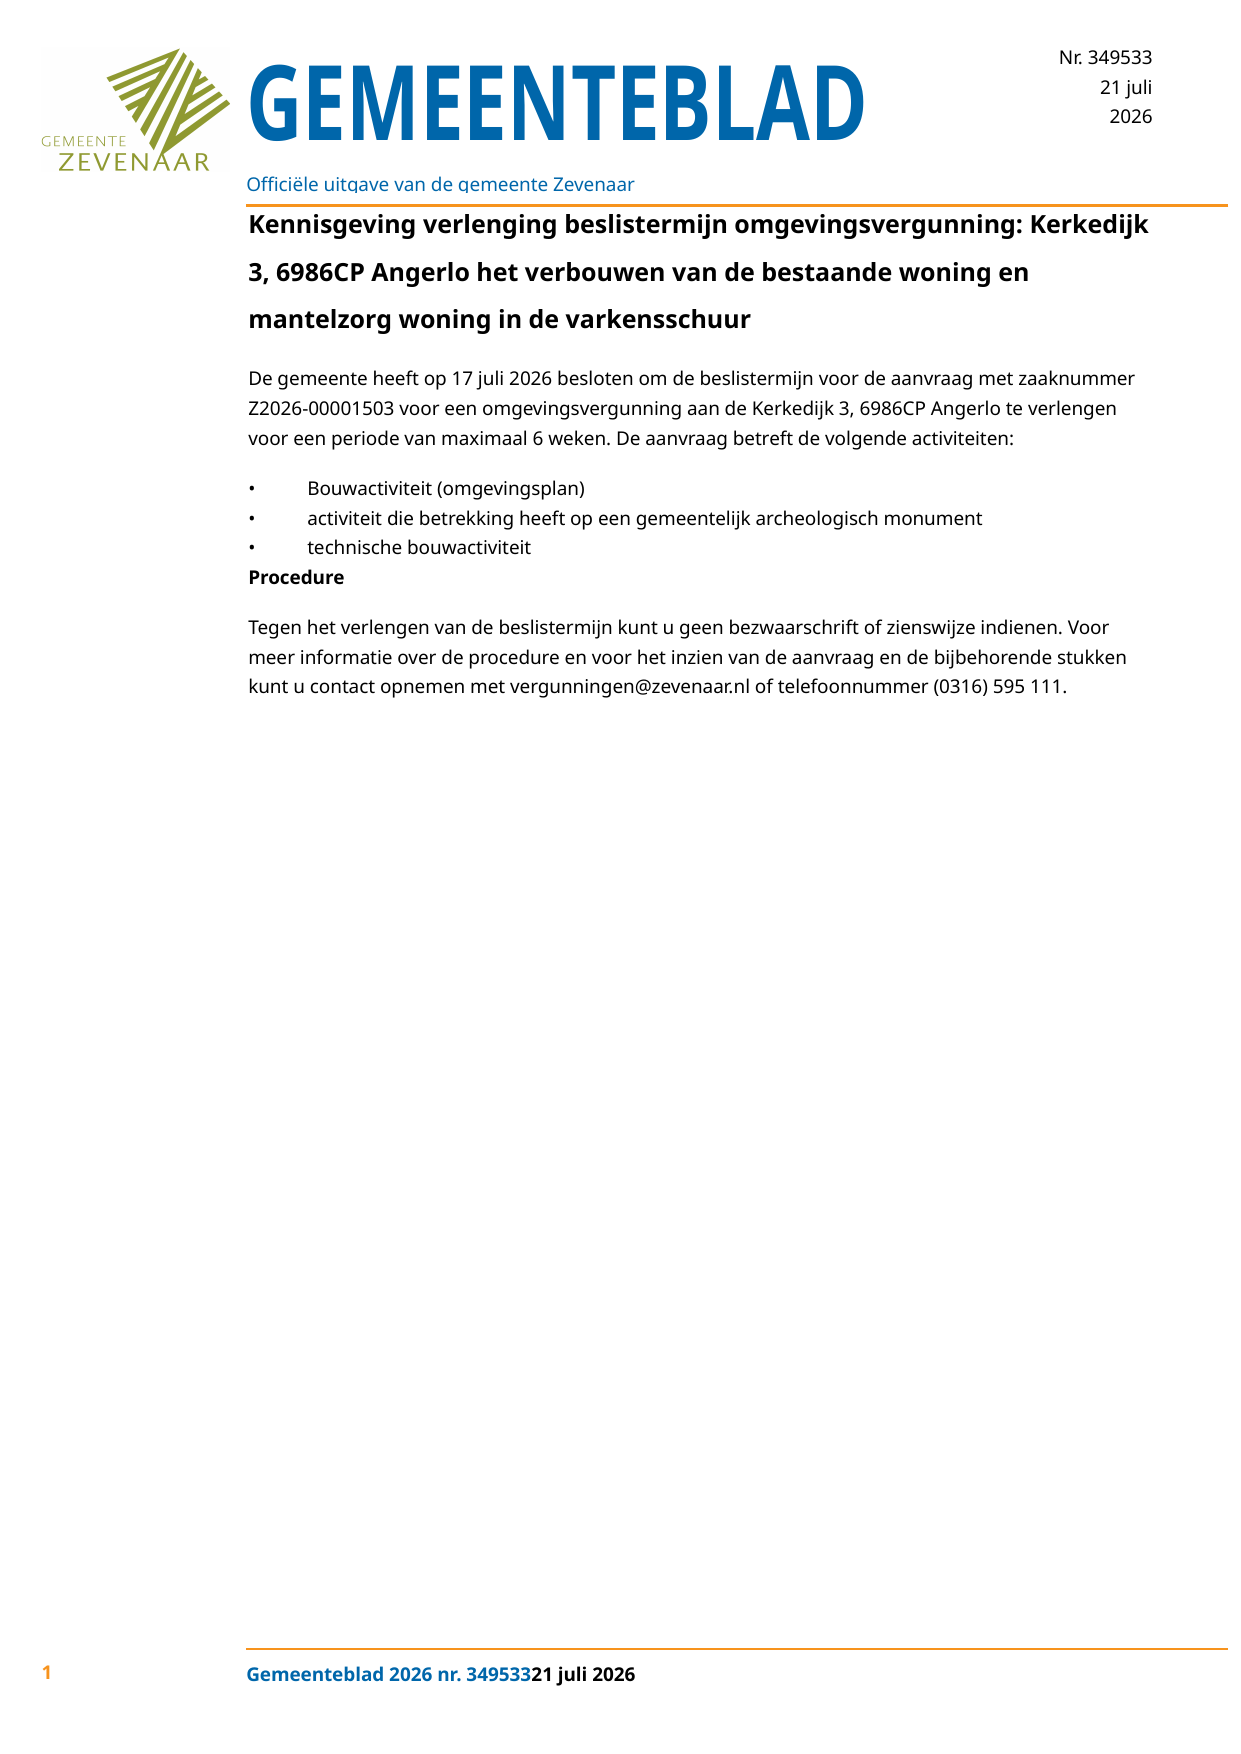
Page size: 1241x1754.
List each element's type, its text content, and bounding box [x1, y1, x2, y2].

text De gemeente heeft op 17 juli 2026 besloten om de beslistermijn voor de aanvraag met zaaknummer Z2026-00001503 voor een omgevingsvergunning aan de Kerkedijk 3, 6986CP Angerlo te verlengen voor een periode van maximaal 6 weken. De aanvraag betreft de volgende activiteiten: [248, 366, 1152, 450]
list Bouwactiviteit (omgevingsplan) [248, 475, 1152, 501]
picture [41, 47, 231, 172]
text Kennisgeving verlenging beslistermijn omgevingsvergunning: Kerkedijk 3, 6986CP Angerlo het verbouwen van de bestaande woning en mantelzorg woning in de varkensschuur [248, 207, 1152, 336]
text Tegen het verlengen van de beslistermijn kunt u geen bezwaarschrift of zienswijze indienen. Voor meer informatie over de procedure en voor het inzien van de aanvraag en de bijbehorende stukken kunt u contact opnemen met vergunningen@zevenaar.nl of telefoonnummer (0316) 595 111. [248, 614, 1152, 699]
list technische bouwactiviteit [248, 534, 1152, 560]
list activiteit die betrekking heeft op een gemeentelijk archeologisch monument [248, 505, 1152, 530]
text Procedure [248, 564, 1152, 589]
